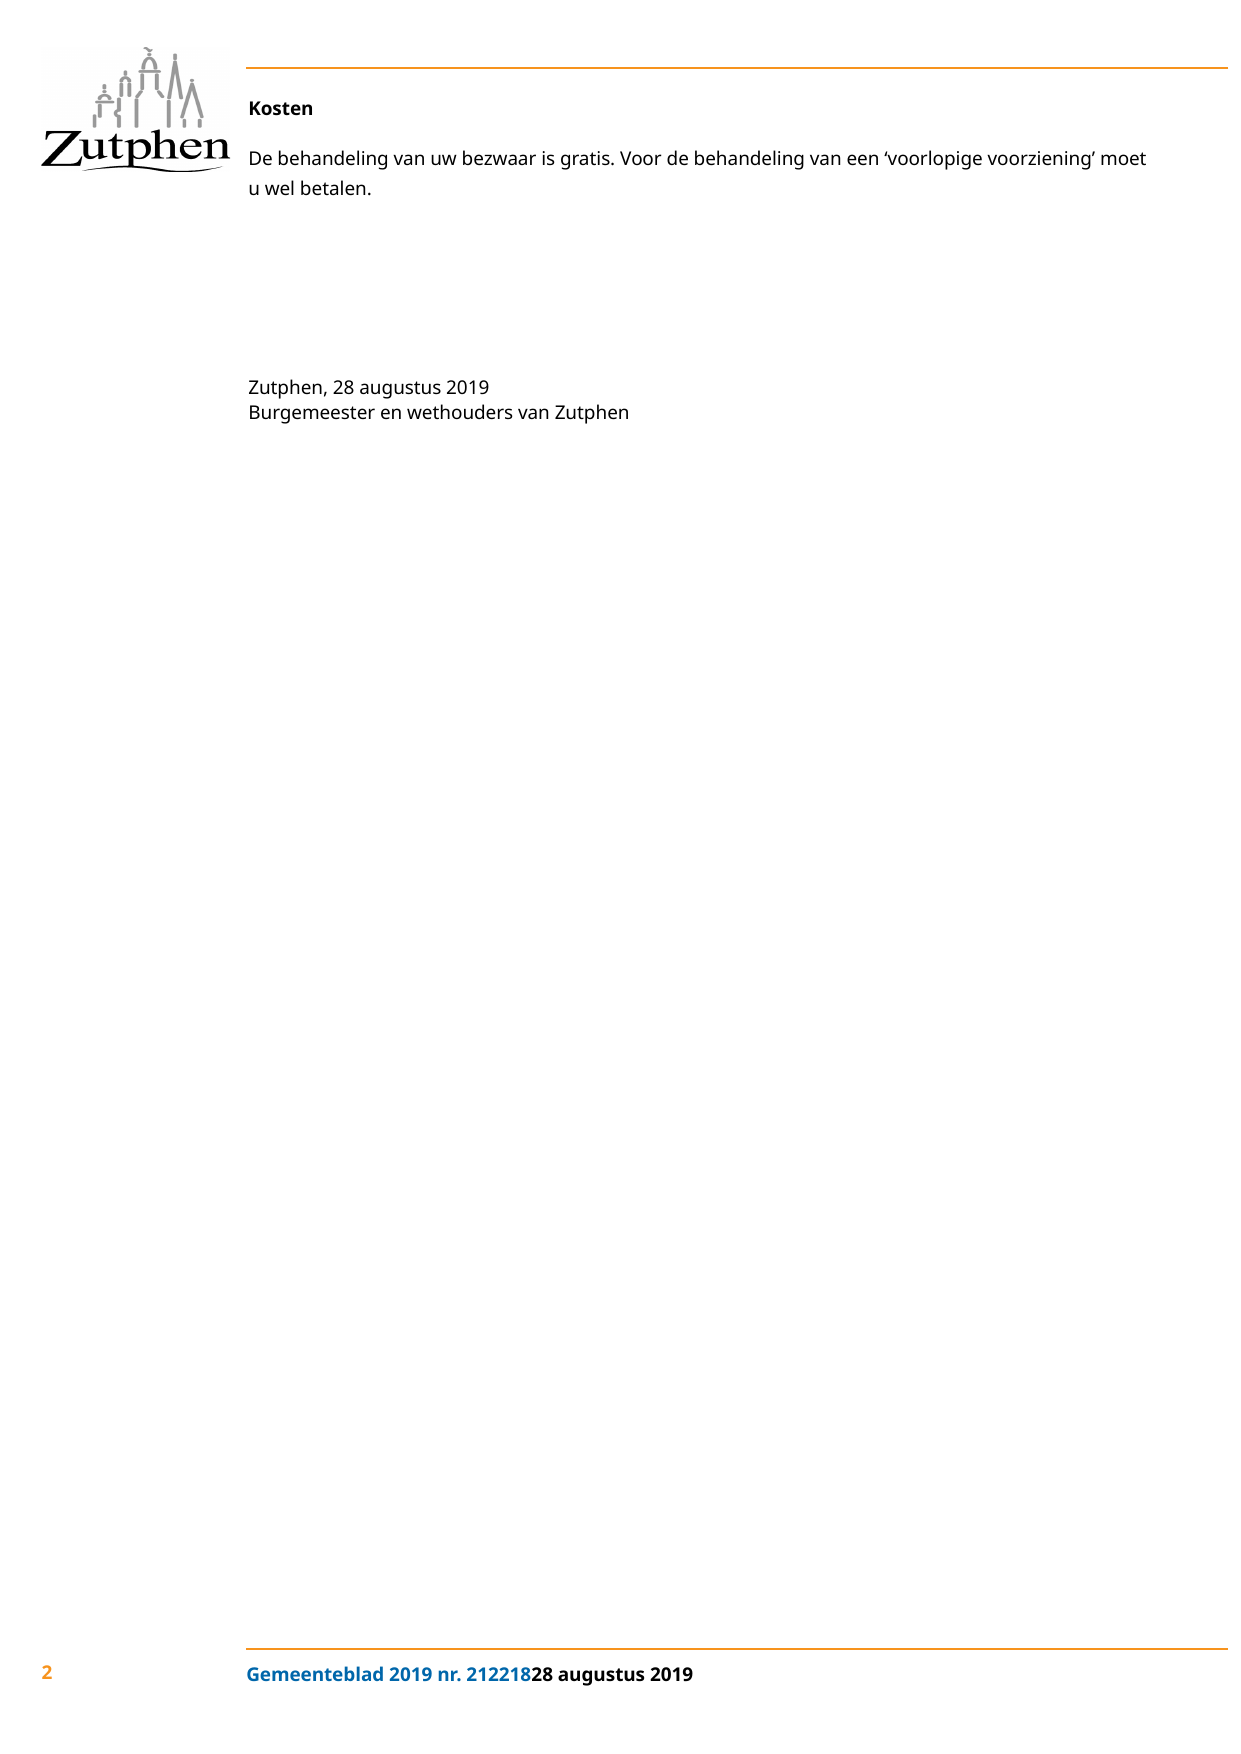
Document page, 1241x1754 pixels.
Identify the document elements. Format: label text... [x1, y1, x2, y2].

text Kosten [248, 95, 1152, 121]
text De behandeling van uw bezwaar is gratis. Voor de behandeling van een ‘voorlopige voorziening’ moet u wel betalen. [248, 145, 1152, 201]
text Burgemeester en wethouders van Zutphen [248, 399, 1152, 425]
text Zutphen, 28 augustus 2019 [248, 374, 1152, 399]
picture [41, 47, 231, 172]
